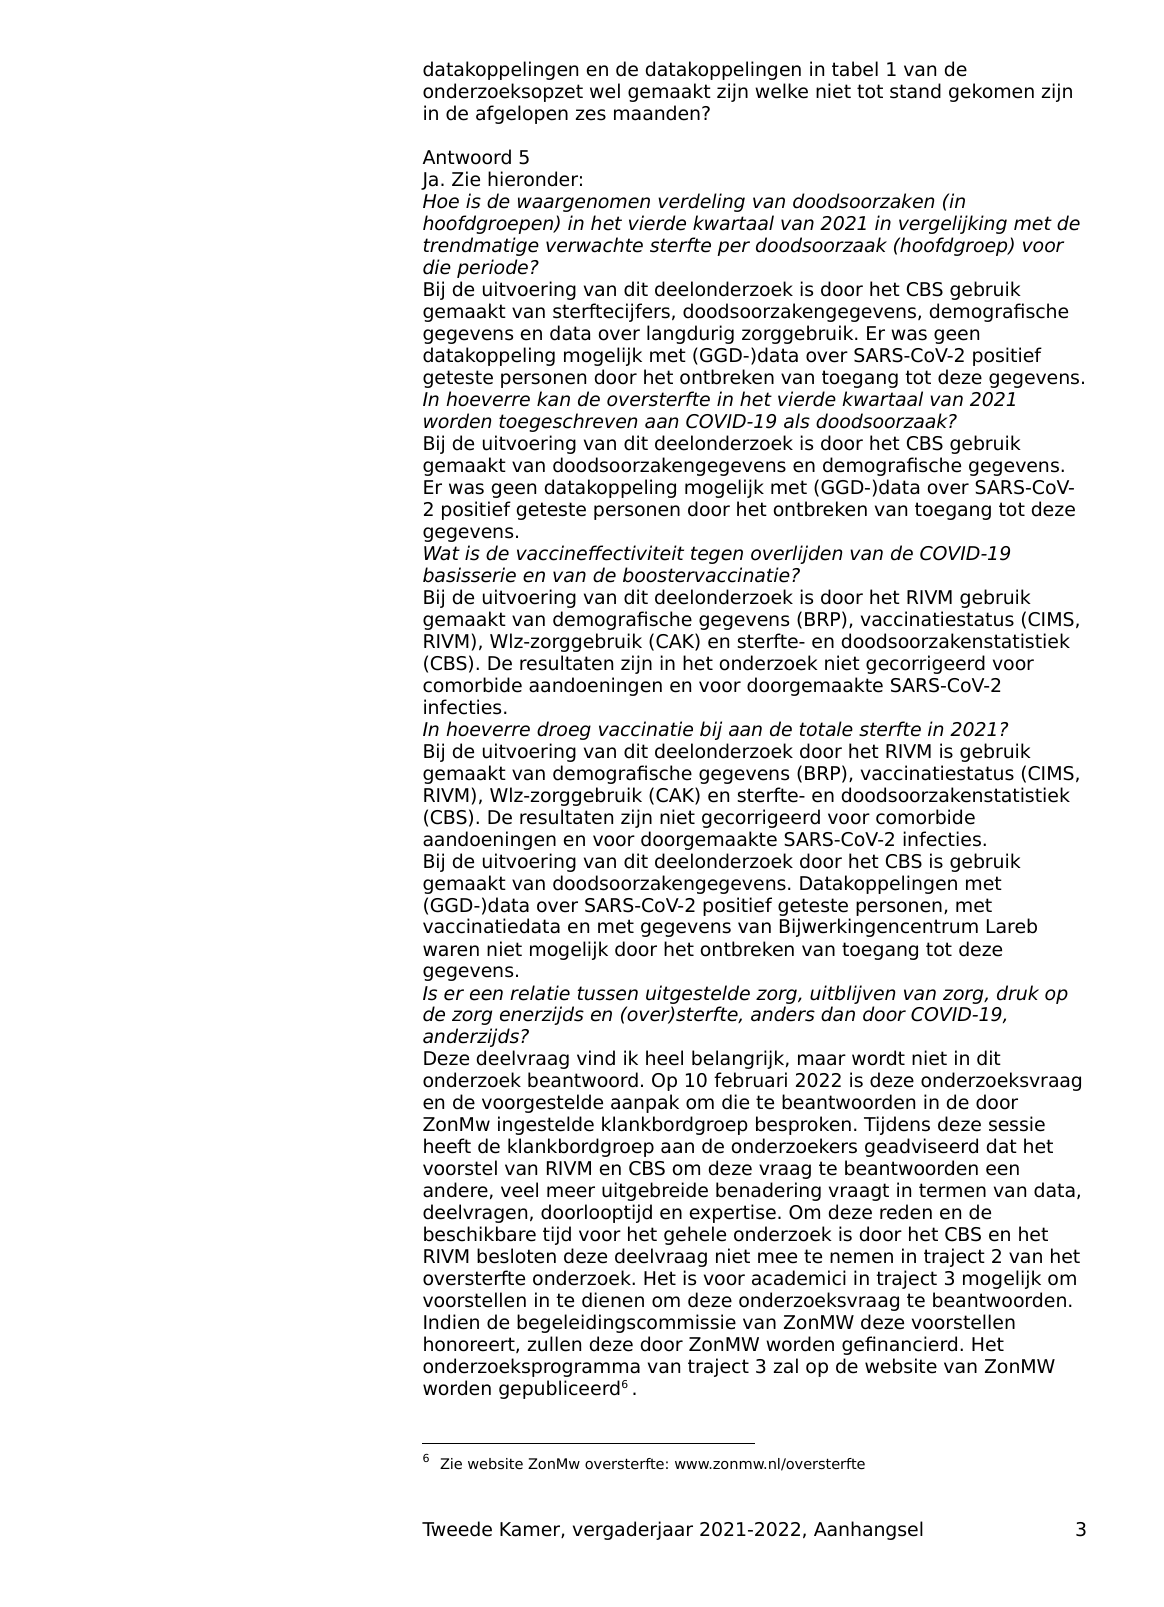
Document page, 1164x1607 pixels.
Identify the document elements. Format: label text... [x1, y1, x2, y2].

text Bij de uitvoering van dit deelonderzoek door het CBS is gebruik gemaakt van doodsoorzakengegevens. Datakoppelingen met (GGD-)data over SARS-CoV-2 positief geteste personen, met vaccinatiedata en met gegevens van Bijwerkingencentrum Lareb waren niet mogelijk door het ontbreken van toegang tot deze gegevens. [422, 851, 1087, 982]
text Deze deelvraag vind ik heel belangrijk, maar wordt niet in dit onderzoek beantwoord. Op 10 februari 2022 is deze onderzoeksvraag en de voorgestelde aanpak om die te beantwoorden in de door ZonMw ingestelde klankbordgroep besproken. Tijdens deze sessie heeft de klankbordgroep aan de onderzoekers geadviseerd dat het voorstel van RIVM en CBS om deze vraag te beantwoorden een andere, veel meer uitgebreide benadering vraagt in termen van data, deelvragen, doorlooptijd en expertise. Om deze reden en de beschikbare tijd voor het gehele onderzoek is door het CBS en het RIVM besloten deze deelvraag niet mee te nemen in traject 2 van het oversterfte onderzoek. Het is voor academici in traject 3 mogelijk om voorstellen in te dienen om deze onderzoeksvraag te beantwoorden. Indien de begeleidingscommissie van ZonMW deze voorstellen honoreert, zullen deze door ZonMW worden gefinancierd. Het onderzoeksprogramma van traject 3 zal op de website van ZonMW worden gepubliceerd. [422, 1048, 1087, 1400]
text datakoppelingen en de datakoppelingen in tabel 1 van de onderzoeksopzet wel gemaakt zijn welke niet tot stand gekomen zijn in de afgelopen zes maanden? [422, 59, 1087, 125]
text Bij de uitvoering van dit deelonderzoek is door het CBS gebruik gemaakt van doodsoorzakengegevens en demografische gegevens. Er was geen datakoppeling mogelijk met (GGD-)data over SARS-CoV-2 positief geteste personen door het ontbreken van toegang tot deze gegevens. [422, 433, 1087, 543]
text Bij de uitvoering van dit deelonderzoek door het RIVM is gebruik gemaakt van demografische gegevens (BRP), vaccinatiestatus (CIMS, RIVM), Wlz-zorggebruik (CAK) en sterfte- en doodsoorzakenstatistiek (CBS). De resultaten zijn niet gecorrigeerd voor comorbide aandoeningen en voor doorgemaakte SARS-CoV-2 infecties. [422, 741, 1087, 851]
text Is er een relatie tussen uitgestelde zorg, uitblijven van zorg, druk op de zorg enerzijds en (over)sterfte, anders dan door COVID-19, anderzijds? [422, 982, 1087, 1048]
text In hoeverre droeg vaccinatie bij aan de totale sterfte in 2021? [422, 719, 1087, 741]
text Ja. Zie hieronder: [422, 169, 1087, 191]
text Bij de uitvoering van dit deelonderzoek is door het CBS gebruik gemaakt van sterftecijfers, doodsoorzakengegevens, demografische gegevens en data over langdurig zorggebruik. Er was geen datakoppeling mogelijk met (GGD-)data over SARS-CoV-2 positief geteste personen door het ontbreken van toegang tot deze gegevens. [422, 279, 1087, 389]
text Hoe is de waargenomen verdeling van doodsoorzaken (in hoofdgroepen) in het vierde kwartaal van 2021 in vergelijking met de trendmatige verwachte sterfte per doodsoorzaak (hoofdgroep) voor die periode? [422, 191, 1087, 279]
text Antwoord 5 [422, 147, 1087, 169]
text In hoeverre kan de oversterfte in het vierde kwartaal van 2021 worden toegeschreven aan COVID-19 als doodsoorzaak? [422, 389, 1087, 433]
text Wat is de vaccineffectiviteit tegen overlijden van de COVID-19 basisserie en van de boostervaccinatie? [422, 543, 1087, 587]
text Zie website ZonMw oversterfte: www.zonmw.nl/oversterfte [422, 1452, 1087, 1474]
text Bij de uitvoering van dit deelonderzoek is door het RIVM gebruik gemaakt van demografische gegevens (BRP), vaccinatiestatus (CIMS, RIVM), Wlz-zorggebruik (CAK) en sterfte- en doodsoorzakenstatistiek (CBS). De resultaten zijn in het onderzoek niet gecorrigeerd voor comorbide aandoeningen en voor doorgemaakte SARS-CoV-2 infecties. [422, 587, 1087, 719]
